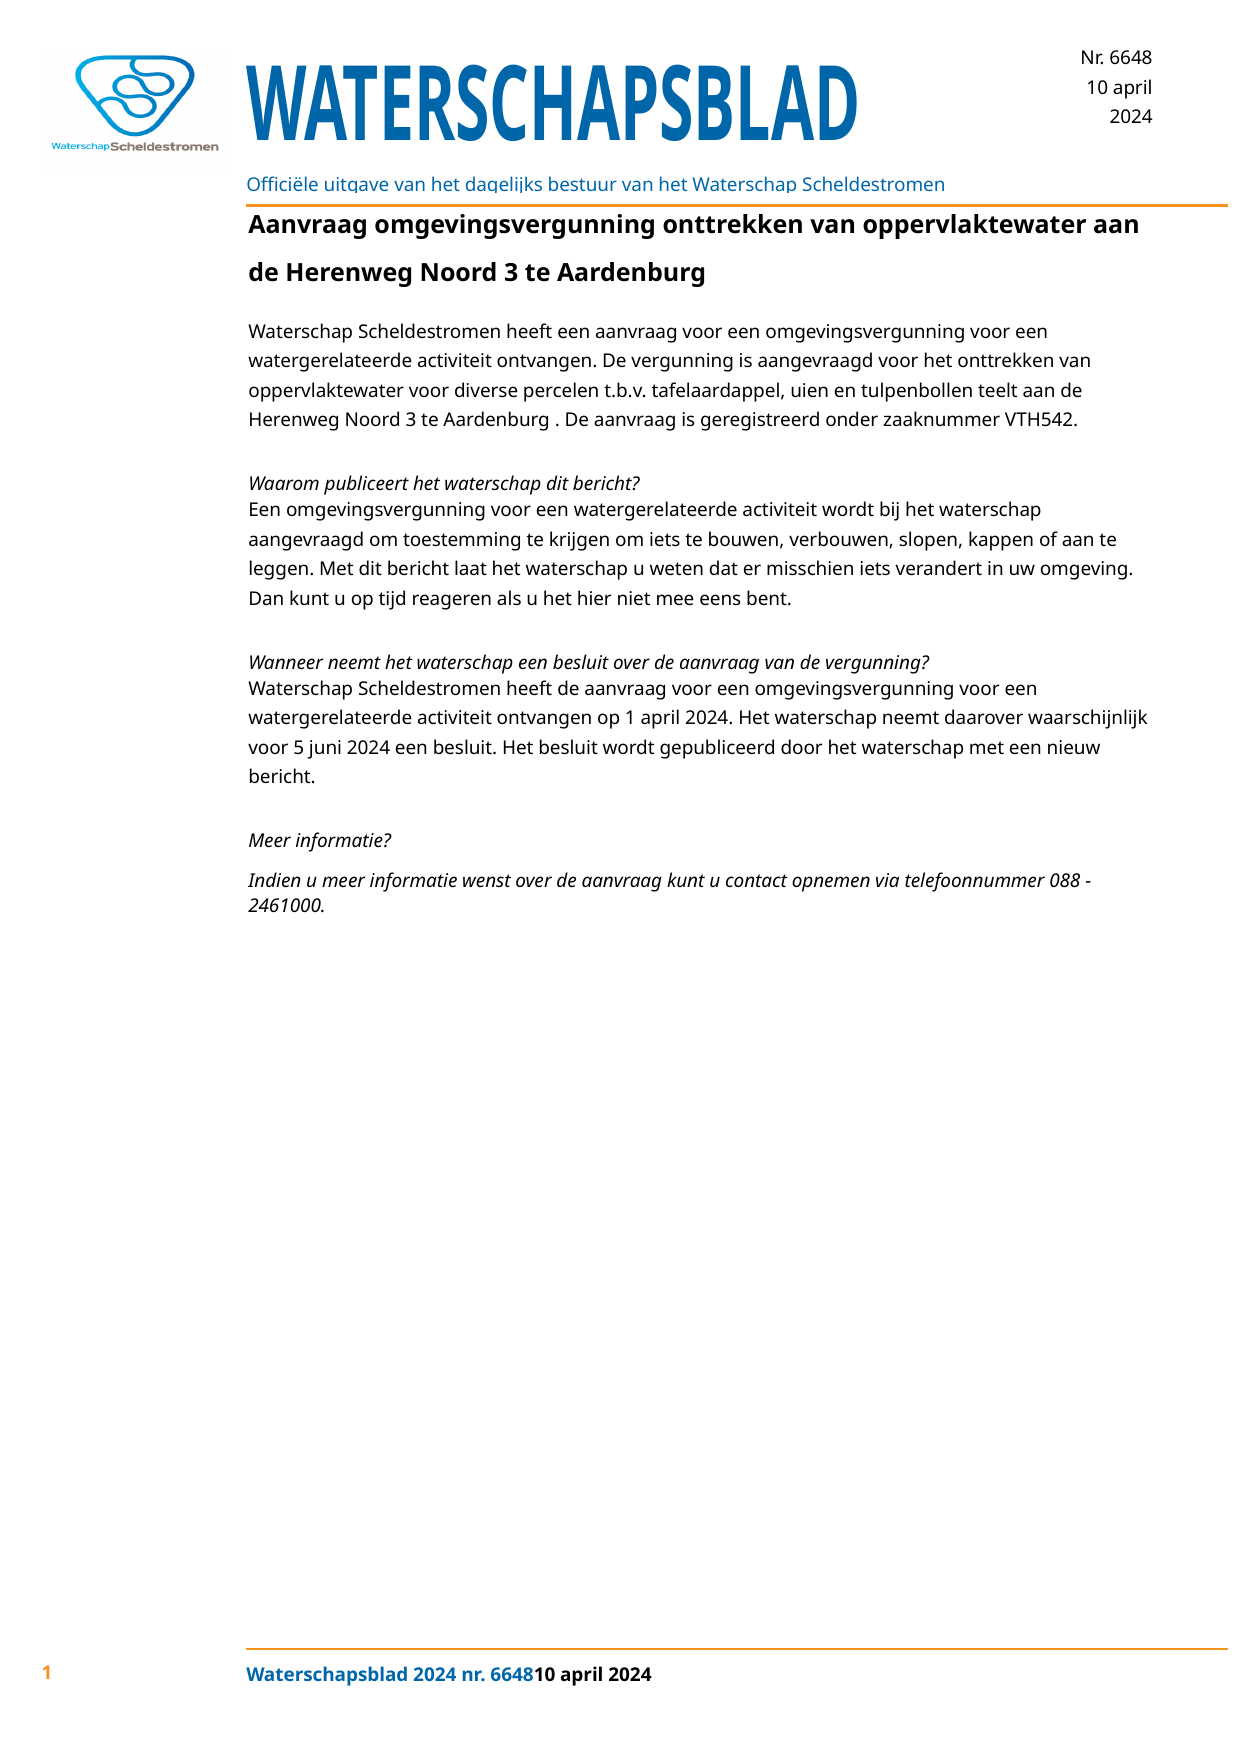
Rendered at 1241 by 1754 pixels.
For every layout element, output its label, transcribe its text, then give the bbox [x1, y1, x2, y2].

text Een omgevingsvergunning voor een watergerelateerde activiteit wordt bij het waterschap aangevraagd om toestemming te krijgen om iets te bouwen, verbouwen, slopen, kappen of aan te leggen. Met dit bericht laat het waterschap u weten dat er misschien iets verandert in uw omgeving. Dan kunt u op tijd reageren als u het hier niet mee eens bent. [248, 496, 1152, 611]
text Aanvraag omgevingsvergunning onttrekken van oppervlaktewater aan de Herenweg Noord 3 te Aardenburg [248, 207, 1152, 288]
text Waterschap Scheldestromen heeft de aanvraag voor een omgevingsvergunning voor een watergerelateerde activiteit ontvangen op 1 april 2024. Het waterschap neemt daarover waarschijnlijk voor 5 juni 2024 een besluit. Het besluit wordt gepubliceerd door het waterschap met een nieuw bericht. [248, 675, 1152, 789]
text Waterschap Scheldestromen heeft een aanvraag voor een omgevingsvergunning voor een watergerelateerde activiteit ontvangen. De vergunning is aangevraagd voor het onttrekken van oppervlaktewater voor diverse percelen t.b.v. tafelaardappel, uien en tulpenbollen teelt aan de Herenweg Noord 3 te Aardenburg . De aanvraag is geregistreerd onder zaaknummer VTH542. [248, 318, 1152, 432]
text Waarom publiceert het waterschap dit bericht? [248, 471, 1152, 496]
text Wanneer neemt het waterschap een besluit over de aanvraag van de vergunning? [248, 649, 1152, 675]
text Meer informatie? [248, 827, 1152, 853]
picture [41, 47, 231, 172]
text Indien u meer informatie wenst over de aanvraag kunt u contact opnemen via telefoonnummer 088 - 2461000. [248, 867, 1152, 918]
